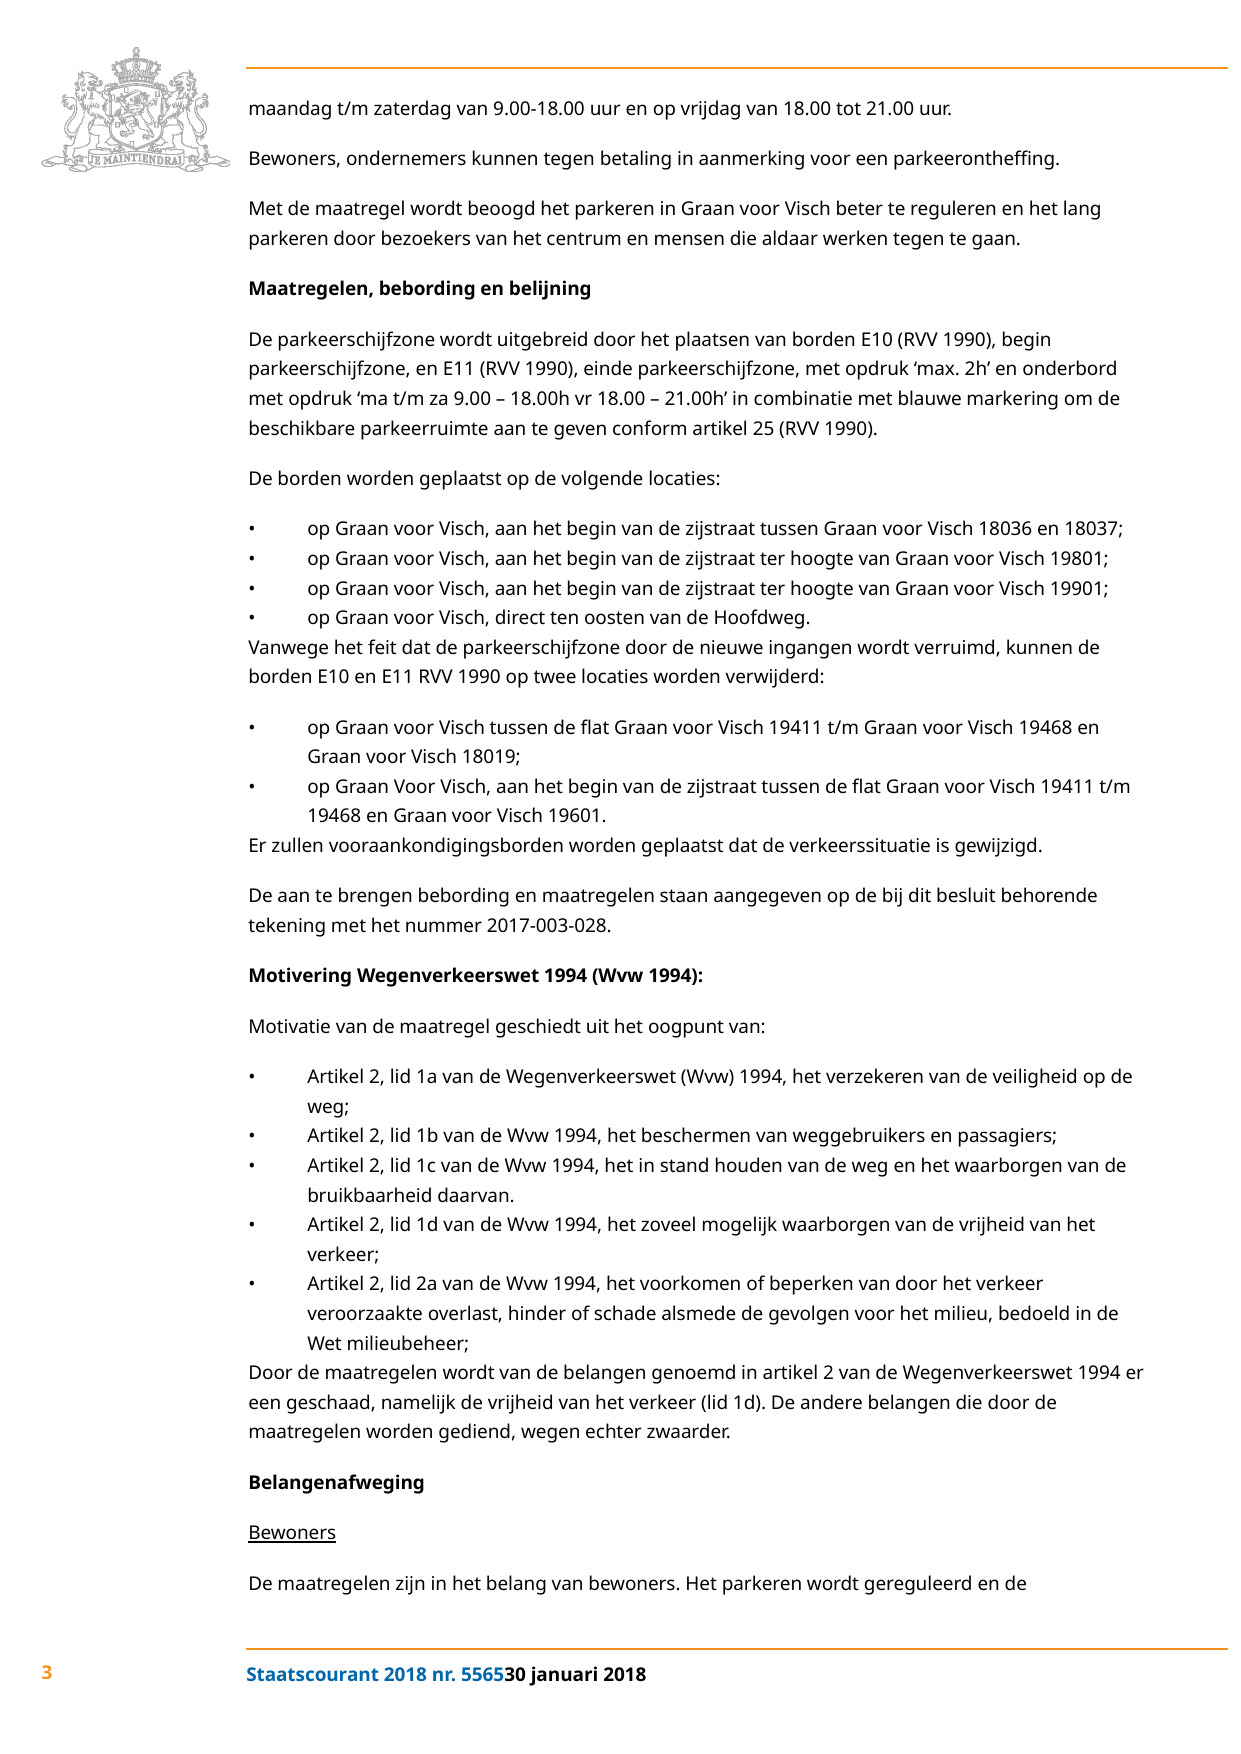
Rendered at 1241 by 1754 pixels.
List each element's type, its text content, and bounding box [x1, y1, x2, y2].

text Motivering Wegenverkeerswet 1994 (Wvw 1994): [248, 963, 1152, 988]
text maandag t/m zaterdag van 9.00-18.00 uur en op vrijdag van 18.00 tot 21.00 uur. [248, 95, 1152, 121]
list Artikel 2, lid 1d van de Wvw 1994, het zoveel mogelijk waarborgen van de vrijheid van het verkeer; [248, 1211, 1152, 1267]
text Met de maatregel wordt beoogd het parkeren in Graan voor Visch beter te reguleren en het lang parkeren door bezoekers van het centrum en mensen die aldaar werken tegen te gaan. [248, 196, 1152, 251]
list op Graan voor Visch, aan het begin van de zijstraat ter hoogte van Graan voor Visch 19801; [248, 545, 1152, 571]
text De borden worden geplaatst op de volgende locaties: [248, 465, 1152, 491]
text Belangenafweging [248, 1469, 1152, 1495]
text Vanwege het feit dat de parkeerschijfzone door de nieuwe ingangen wordt verruimd, kunnen de borden E10 en E11 RVV 1990 op twee locaties worden verwijderd: [248, 634, 1152, 689]
picture [41, 47, 231, 172]
list Artikel 2, lid 1a van de Wegenverkeerswet (Wvw) 1994, het verzekeren van de veiligheid op de weg; [248, 1063, 1152, 1119]
list op Graan voor Visch tussen de flat Graan voor Visch 19411 t/m Graan voor Visch 19468 en Graan voor Visch 18019; [248, 714, 1152, 769]
text De aan te brengen bebording en maatregelen staan aangegeven op de bij dit besluit behorende tekening met het nummer 2017-003-028. [248, 883, 1152, 938]
text De maatregelen zijn in het belang van bewoners. Het parkeren wordt gereguleerd en de [248, 1570, 1152, 1596]
text Maatregelen, bebording en belijning [248, 276, 1152, 301]
text Er zullen vooraankondigingsborden worden geplaatst dat de verkeerssituatie is gewijzigd. [248, 832, 1152, 858]
text De parkeerschijfzone wordt uitgebreid door het plaatsen van borden E10 (RVV 1990), begin parkeerschijfzone, en E11 (RVV 1990), einde parkeerschijfzone, met opdruk ‘max. 2h’ en onderbord met opdruk ‘ma t/m za 9.00 – 18.00h vr 18.00 – 21.00h’ in combinatie met blauwe markering om de beschikbare parkeerruimte aan te geven conform artikel 25 (RVV 1990). [248, 326, 1152, 441]
text Motivatie van de maatregel geschiedt uit het oogpunt van: [248, 1013, 1152, 1039]
list Artikel 2, lid 1c van de Wvw 1994, het in stand houden van de weg en het waarborgen van de bruikbaarheid daarvan. [248, 1152, 1152, 1208]
list op Graan voor Visch, aan het begin van de zijstraat ter hoogte van Graan voor Visch 19901; [248, 575, 1152, 601]
list op Graan Voor Visch, aan het begin van de zijstraat tussen de flat Graan voor Visch 19411 t/m 19468 en Graan voor Visch 19601. [248, 773, 1152, 828]
text Door de maatregelen wordt van de belangen genoemd in artikel 2 van de Wegenverkeerswet 1994 er een geschaad, namelijk de vrijheid van het verkeer (lid 1d). De andere belangen die door de maatregelen worden gediend, wegen echter zwaarder. [248, 1359, 1152, 1444]
list op Graan voor Visch, aan het begin van de zijstraat tussen Graan voor Visch 18036 en 18037; [248, 516, 1152, 541]
list op Graan voor Visch, direct ten oosten van de Hoofdweg. [248, 604, 1152, 630]
list Artikel 2, lid 1b van de Wvw 1994, het beschermen van weggebruikers en passagiers; [248, 1123, 1152, 1148]
text Bewoners, ondernemers kunnen tegen betaling in aanmerking voor een parkeerontheffing. [248, 145, 1152, 171]
text Bewoners [248, 1519, 1152, 1545]
list Artikel 2, lid 2a van de Wvw 1994, het voorkomen of beperken van door het verkeer veroorzaakte overlast, hinder of schade alsmede de gevolgen voor het milieu, bedoeld in de Wet milieubeheer; [248, 1271, 1152, 1356]
